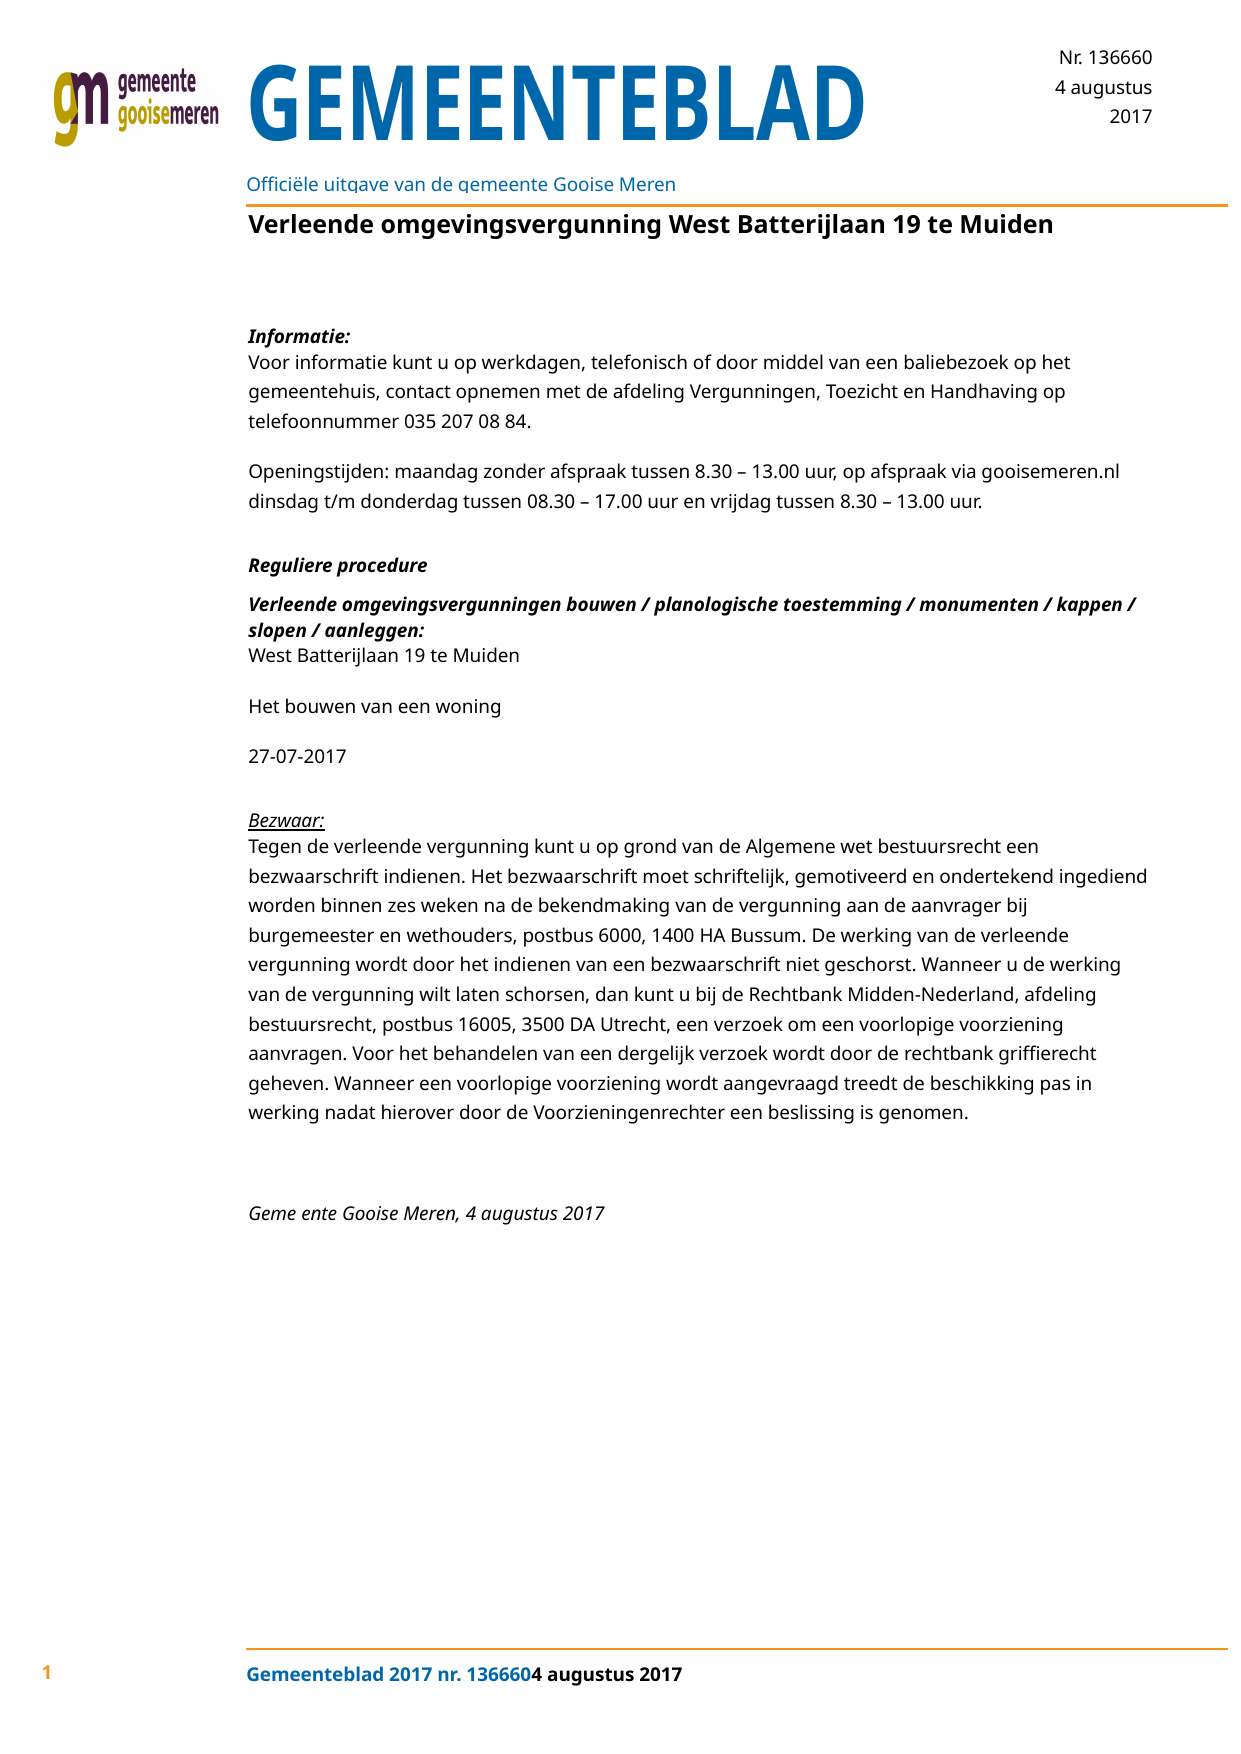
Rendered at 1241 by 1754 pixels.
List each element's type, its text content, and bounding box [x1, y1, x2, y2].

text Het bouwen van een woning [248, 693, 1152, 719]
text Tegen de verleende vergunning kunt u op grond van de Algemene wet bestuursrecht een bezwaarschrift indienen. Het bezwaarschrift moet schriftelijk, gemotiveerd en ondertekend ingediend worden binnen zes weken na de bekendmaking van de vergunning aan de aanvrager bij burgemeester en wethouders, postbus 6000, 1400 HA Bussum. De werking van de verleende vergunning wordt door het indienen van een bezwaarschrift niet geschorst. Wanneer u de werking van de vergunning wilt laten schorsen, dan kunt u bij de Rechtbank Midden-Nederland, afdeling bestuursrecht, postbus 16005, 3500 DA Utrecht, een verzoek om een voorlopige voorziening aanvragen. Voor het behandelen van een dergelijk verzoek wordt door de rechtbank griffierecht geheven. Wanneer een voorlopige voorziening wordt aangevraagd treedt de beschikking pas in werking nadat hierover door de Voorzieningenrechter een beslissing is genomen. [248, 833, 1152, 1125]
text Informatie: [248, 323, 1152, 349]
text West Batterijlaan 19 te Muiden [248, 643, 1152, 668]
text Verleende omgevingsvergunning West Batterijlaan 19 te Muiden [248, 207, 1152, 241]
text Openingstijden: maandag zonder afspraak tussen 8.30 – 13.00 uur, op afspraak via gooisemeren.nl dinsdag t/m donderdag tussen 08.30 – 17.00 uur en vrijdag tussen 8.30 – 13.00 uur. [248, 458, 1152, 514]
text Bezwaar: [248, 807, 1152, 833]
text Reguliere procedure [248, 552, 1152, 578]
text Geme ente Gooise Meren, 4 augustus 2017 [248, 1200, 1152, 1226]
text Verleende omgevingsvergunningen bouwen / planologische toestemming / monumenten / kappen / slopen / aanleggen: [248, 591, 1152, 643]
text 27-07-2017 [248, 743, 1152, 769]
picture [41, 47, 231, 172]
text Voor informatie kunt u op werkdagen, telefonisch of door middel van een baliebezoek op het gemeentehuis, contact opnemen met de afdeling Vergunningen, Toezicht en Handhaving op telefoonnummer 035 207 08 84. [248, 349, 1152, 434]
